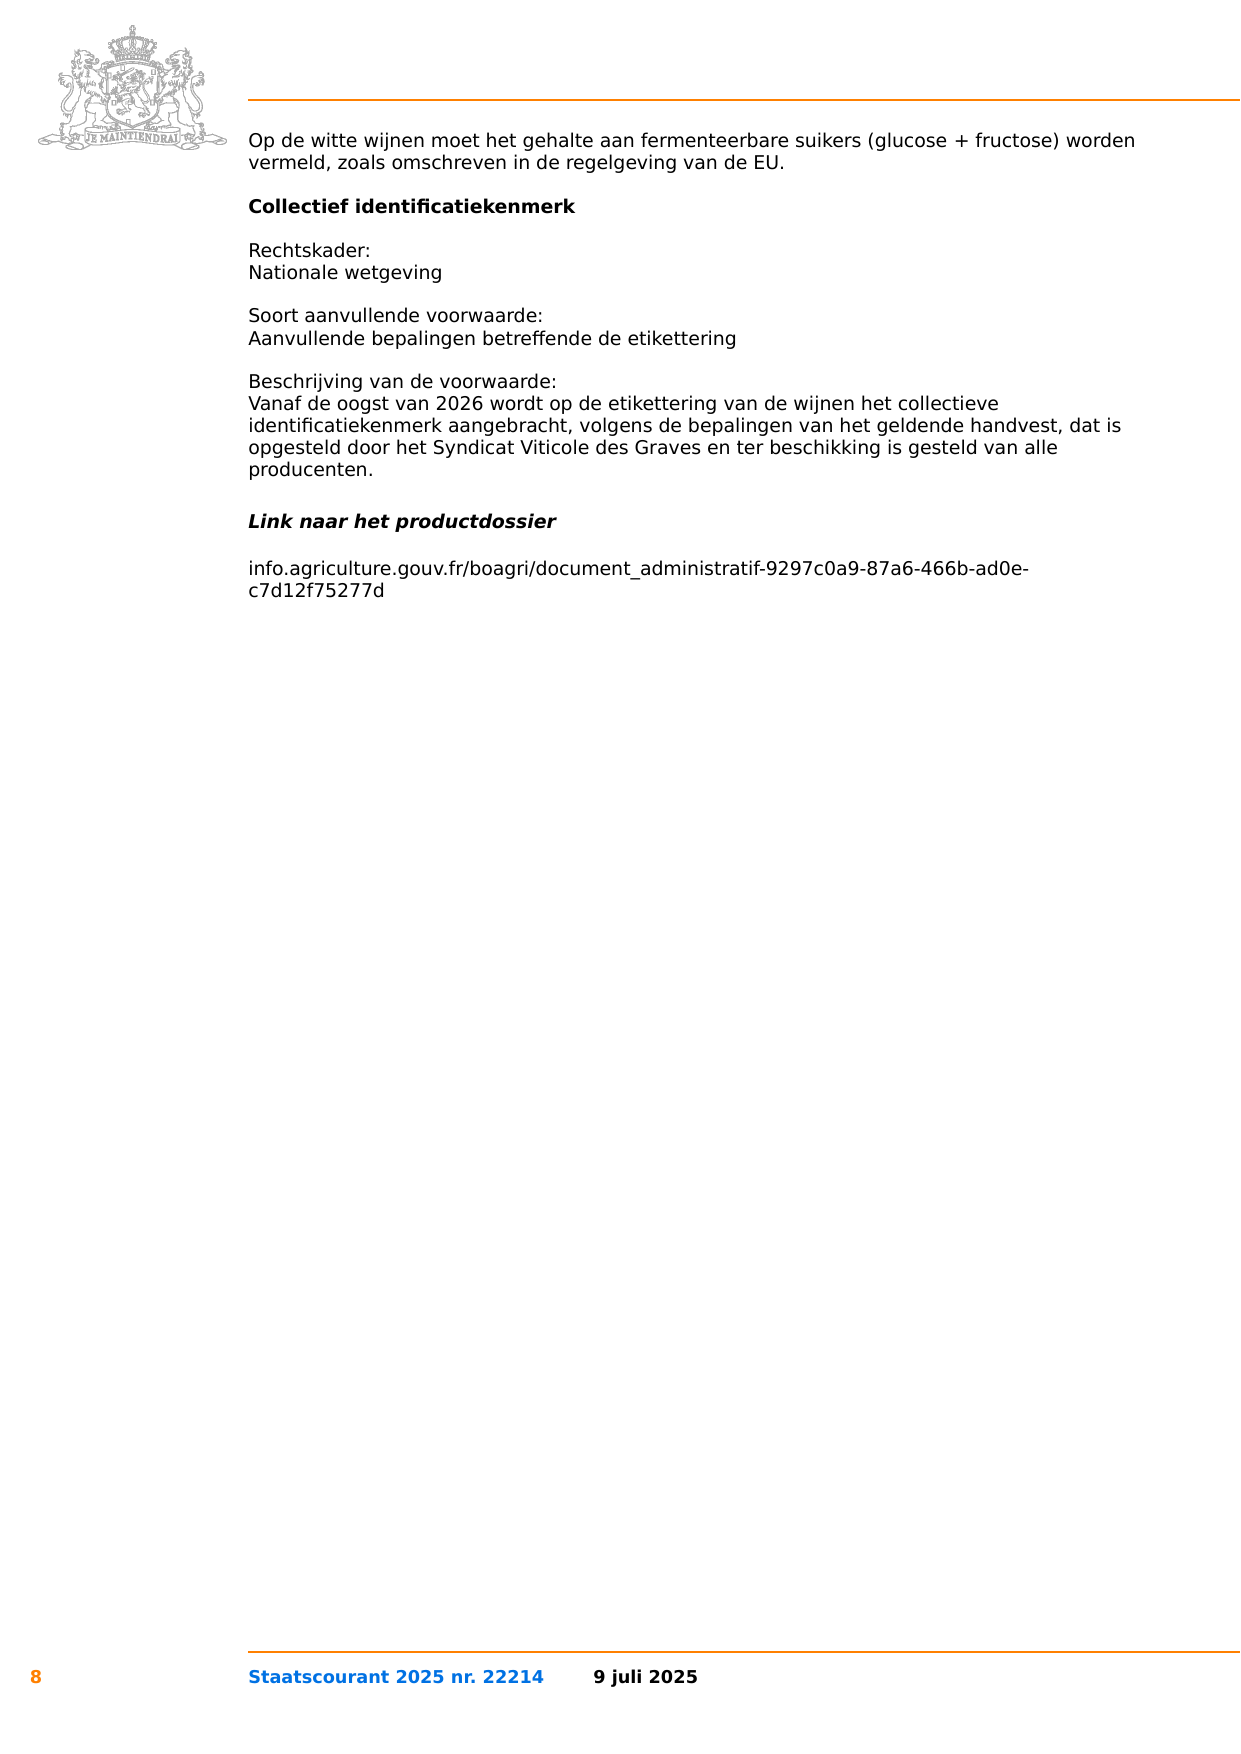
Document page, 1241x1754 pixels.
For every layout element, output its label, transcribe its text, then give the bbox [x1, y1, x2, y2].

text Nationale wetgeving [248, 262, 1163, 283]
text Vanaf de oogst van 2026 wordt op de etikettering van de wijnen het collectieve identificatiekenmerk aangebracht, volgens de bepalingen van het geldende handvest, dat is opgesteld door het Syndicat Viticole des Graves en ter beschikking is gesteld van alle producenten. [248, 393, 1163, 481]
text Soort aanvullende voorwaarde: [248, 305, 1163, 327]
picture [38, 25, 227, 150]
text info.agriculture.gouv.fr/boagri/document_administratif-9297c0a9-87a6-466b-ad0e-c7d12f75277d [248, 558, 1163, 602]
text Op de witte wijnen moet het gehalte aan fermenteerbare suikers (glucose + fructose) worden vermeld, zoals omschreven in de regelgeving van de EU. [248, 130, 1163, 174]
text Aanvullende bepalingen betreffende de etikettering [248, 327, 1163, 349]
subtitle Collectief identificatiekenmerk [248, 196, 1163, 218]
text Rechtskader: [248, 239, 1163, 262]
subtitle Link naar het productdossier [248, 511, 1163, 533]
text Beschrijving van de voorwaarde: [248, 371, 1163, 393]
